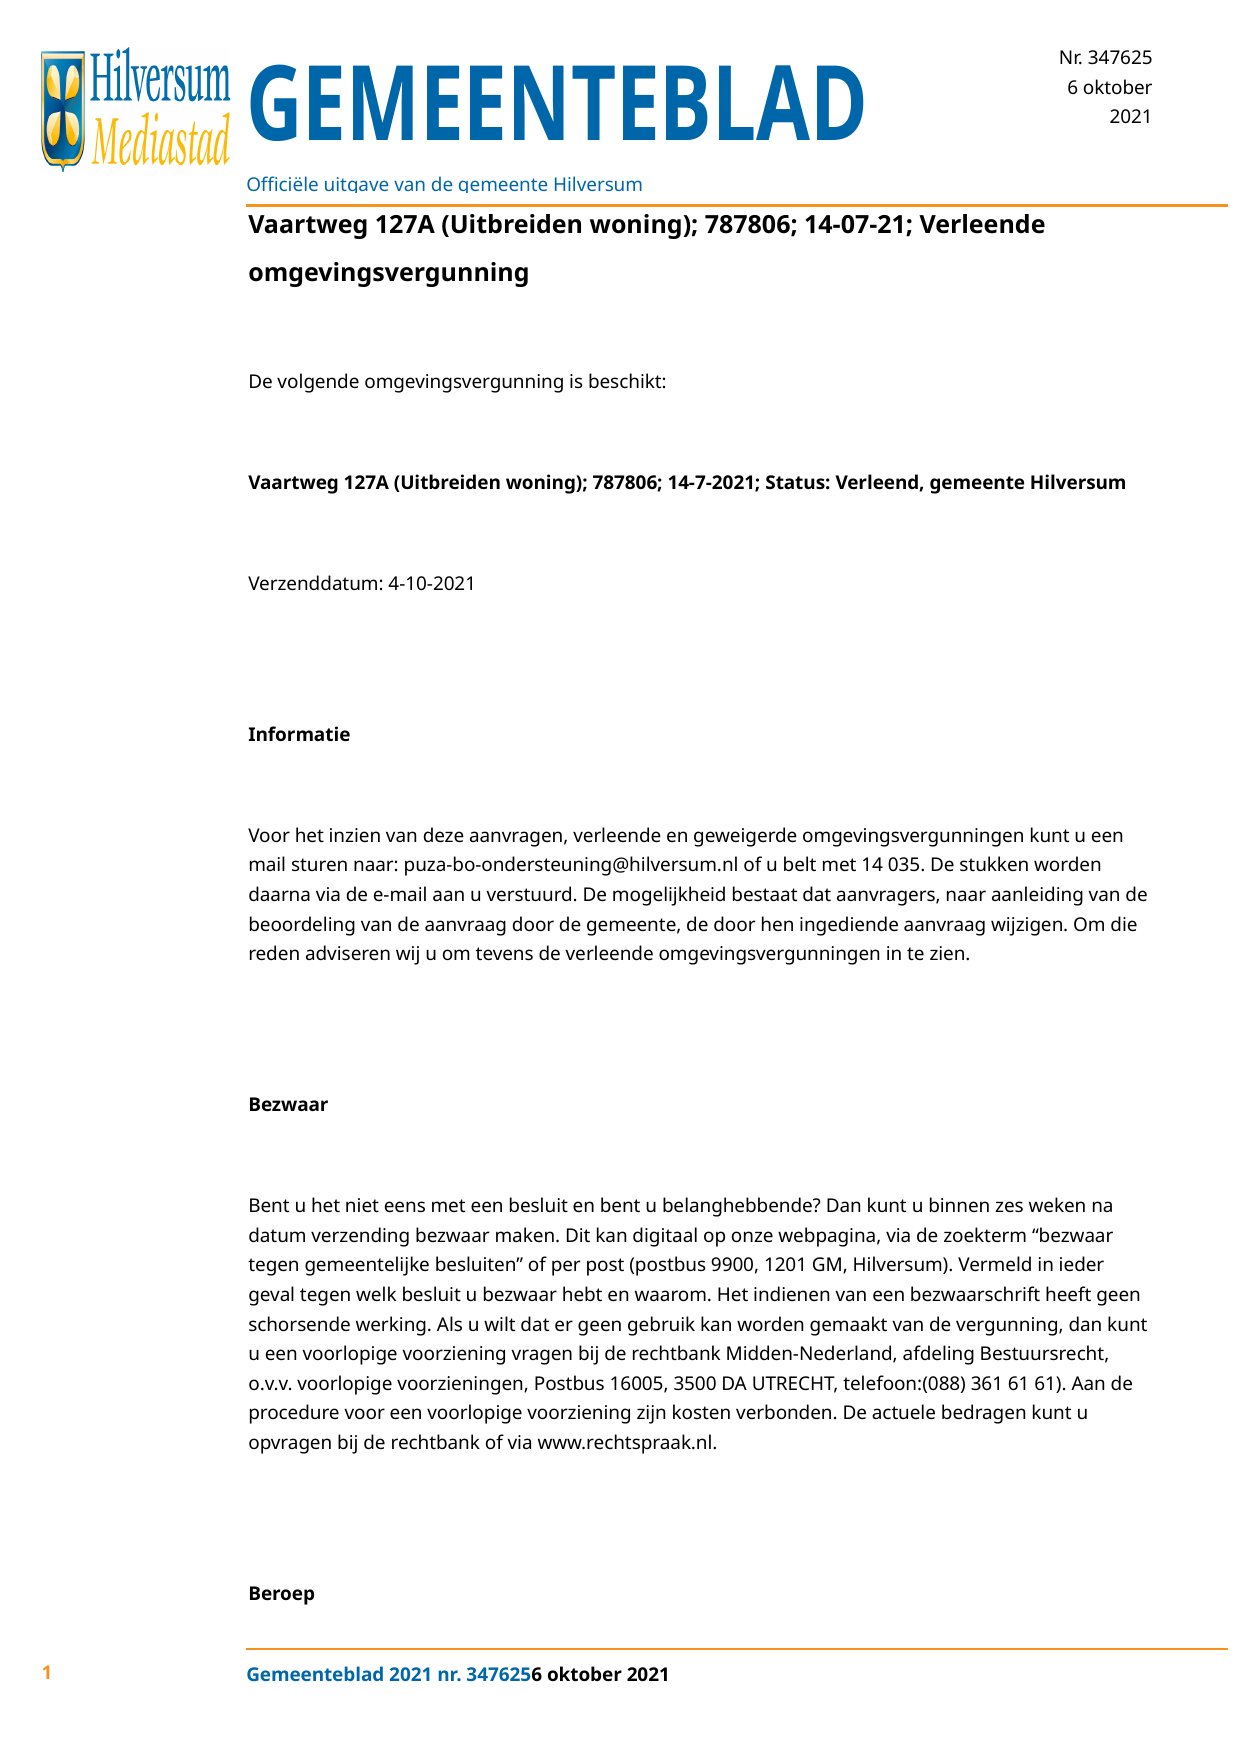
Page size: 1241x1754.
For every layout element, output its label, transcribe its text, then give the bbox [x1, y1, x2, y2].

text Beroep [248, 1580, 1152, 1606]
picture [41, 47, 231, 172]
text Verzenddatum: 4-10-2021 [248, 570, 1152, 596]
text Informatie [248, 721, 1152, 747]
text Voor het inzien van deze aanvragen, verleende en geweigerde omgevingsvergunningen kunt u een mail sturen naar: puza-bo-ondersteuning@hilversum.nl of u belt met 14 035. De stukken worden daarna via de e-mail aan u verstuurd. De mogelijkheid bestaat dat aanvragers, naar aanleiding van de beoordeling van de aanvraag door de gemeente, de door hen ingediende aanvraag wijzigen. Om die reden adviseren wij u om tevens de verleende omgevingsvergunningen in te zien. [248, 822, 1152, 966]
text De volgende omgevingsvergunning is beschikt: [248, 368, 1152, 394]
text Bezwaar [248, 1092, 1152, 1117]
text Vaartweg 127A (Uitbreiden woning); 787806; 14-7-2021; Status: Verleend, gemeente Hilversum [248, 469, 1152, 495]
text Bent u het niet eens met een besluit en bent u belanghebbende? Dan kunt u binnen zes weken na datum verzending bezwaar maken. Dit kan digitaal op onze webpagina, via de zoekterm “bezwaar tegen gemeentelijke besluiten” of per post (postbus 9900, 1201 GM, Hilversum). Vermeld in ieder geval tegen welk besluit u bezwaar hebt en waarom. Het indienen van een bezwaarschrift heeft geen schorsende werking. Als u wilt dat er geen gebruik kan worden gemaakt van de vergunning, dan kunt u een voorlopige voorziening vragen bij de rechtbank Midden-Nederland, afdeling Bestuursrecht, o.v.v. voorlopige voorzieningen, Postbus 16005, 3500 DA UTRECHT, telefoon:(088) 361 61 61). Aan de procedure voor een voorlopige voorziening zijn kosten verbonden. De actuele bedragen kunt u opvragen bij de rechtbank of via www.rechtspraak.nl. [248, 1192, 1152, 1455]
text Vaartweg 127A (Uitbreiden woning); 787806; 14-07-21; Verleende omgevingsvergunning [248, 207, 1152, 288]
